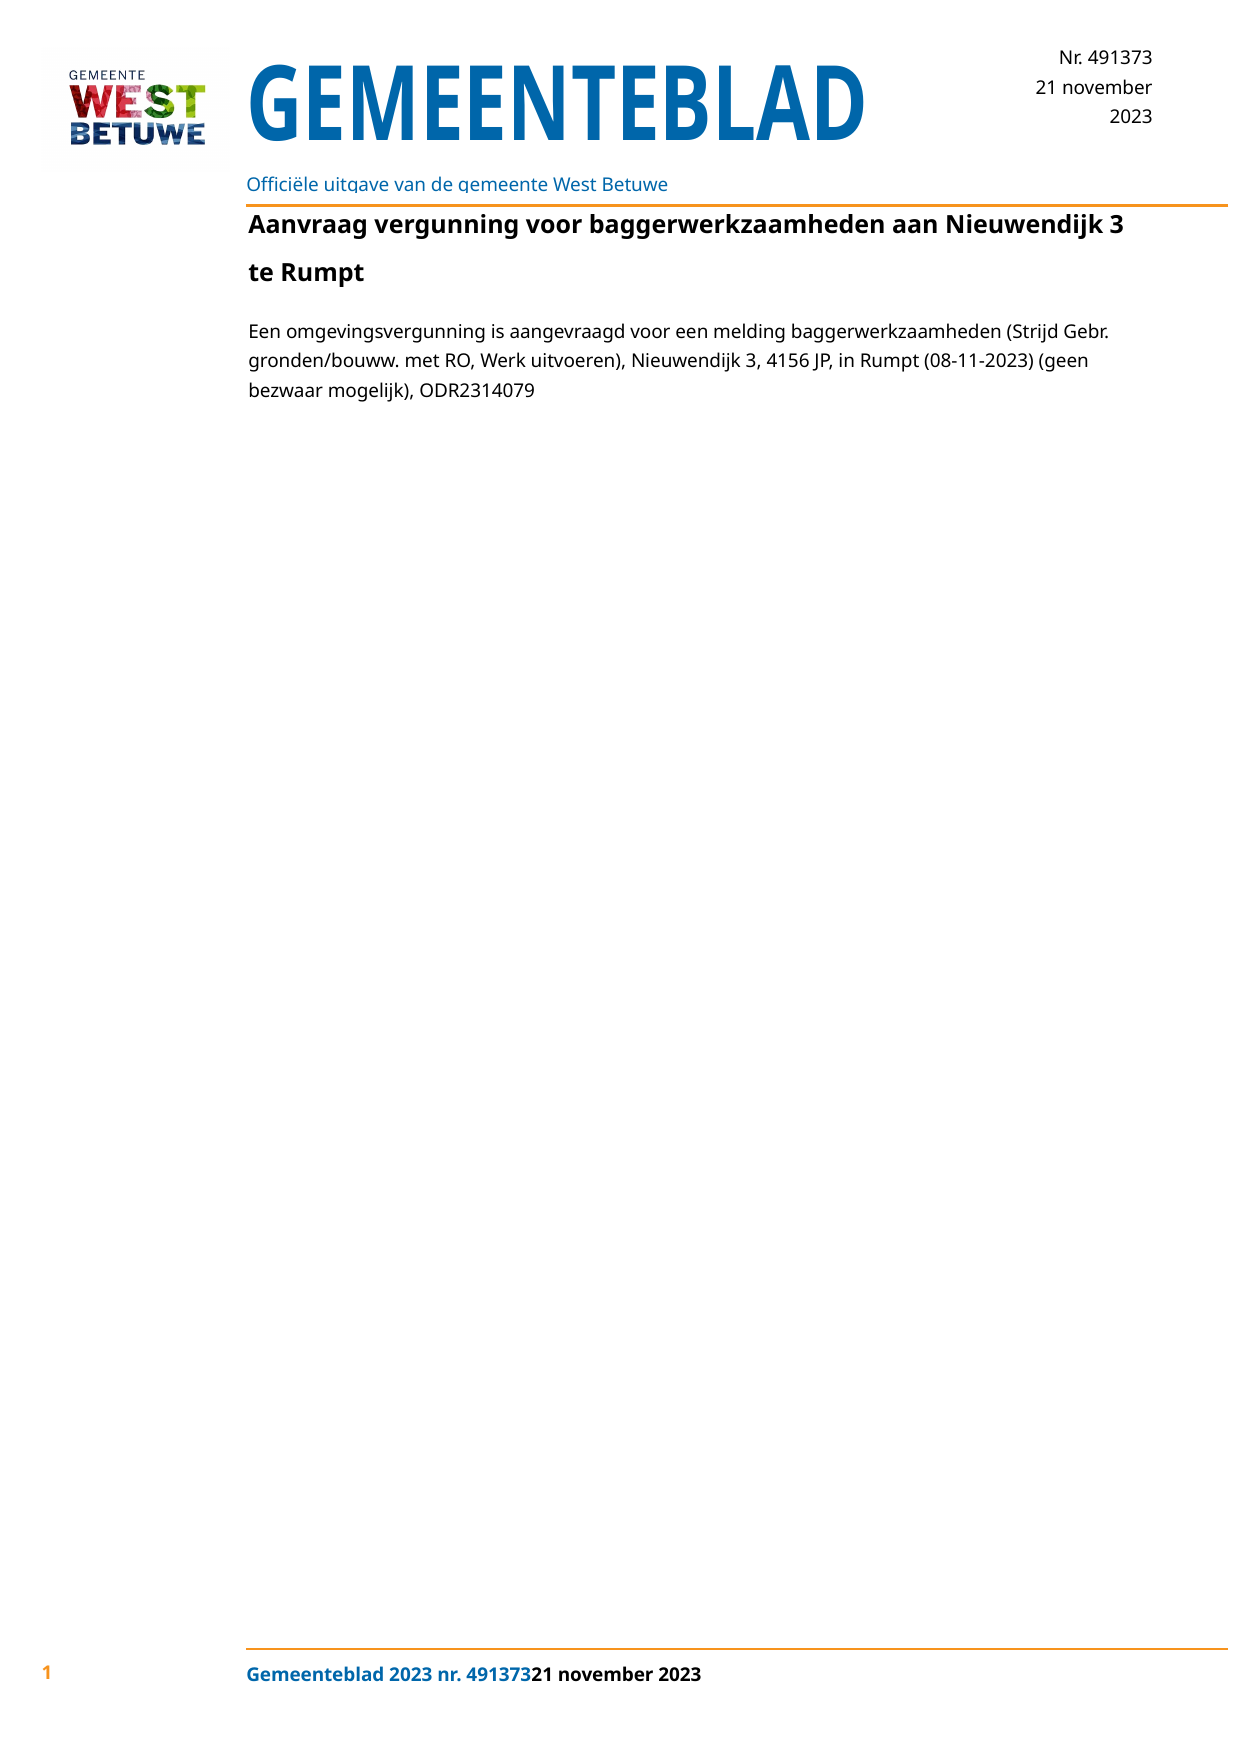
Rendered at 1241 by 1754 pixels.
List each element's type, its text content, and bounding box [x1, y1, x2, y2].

picture [41, 47, 231, 172]
text Aanvraag vergunning voor baggerwerkzaamheden aan Nieuwendijk 3 te Rumpt [248, 207, 1152, 288]
text Een omgevingsvergunning is aangevraagd voor een melding baggerwerkzaamheden (Strijd Gebr. gronden/bouww. met RO, Werk uitvoeren), Nieuwendijk 3, 4156 JP, in Rumpt (08-11-2023) (geen bezwaar mogelijk), ODR2314079 [248, 318, 1152, 403]
